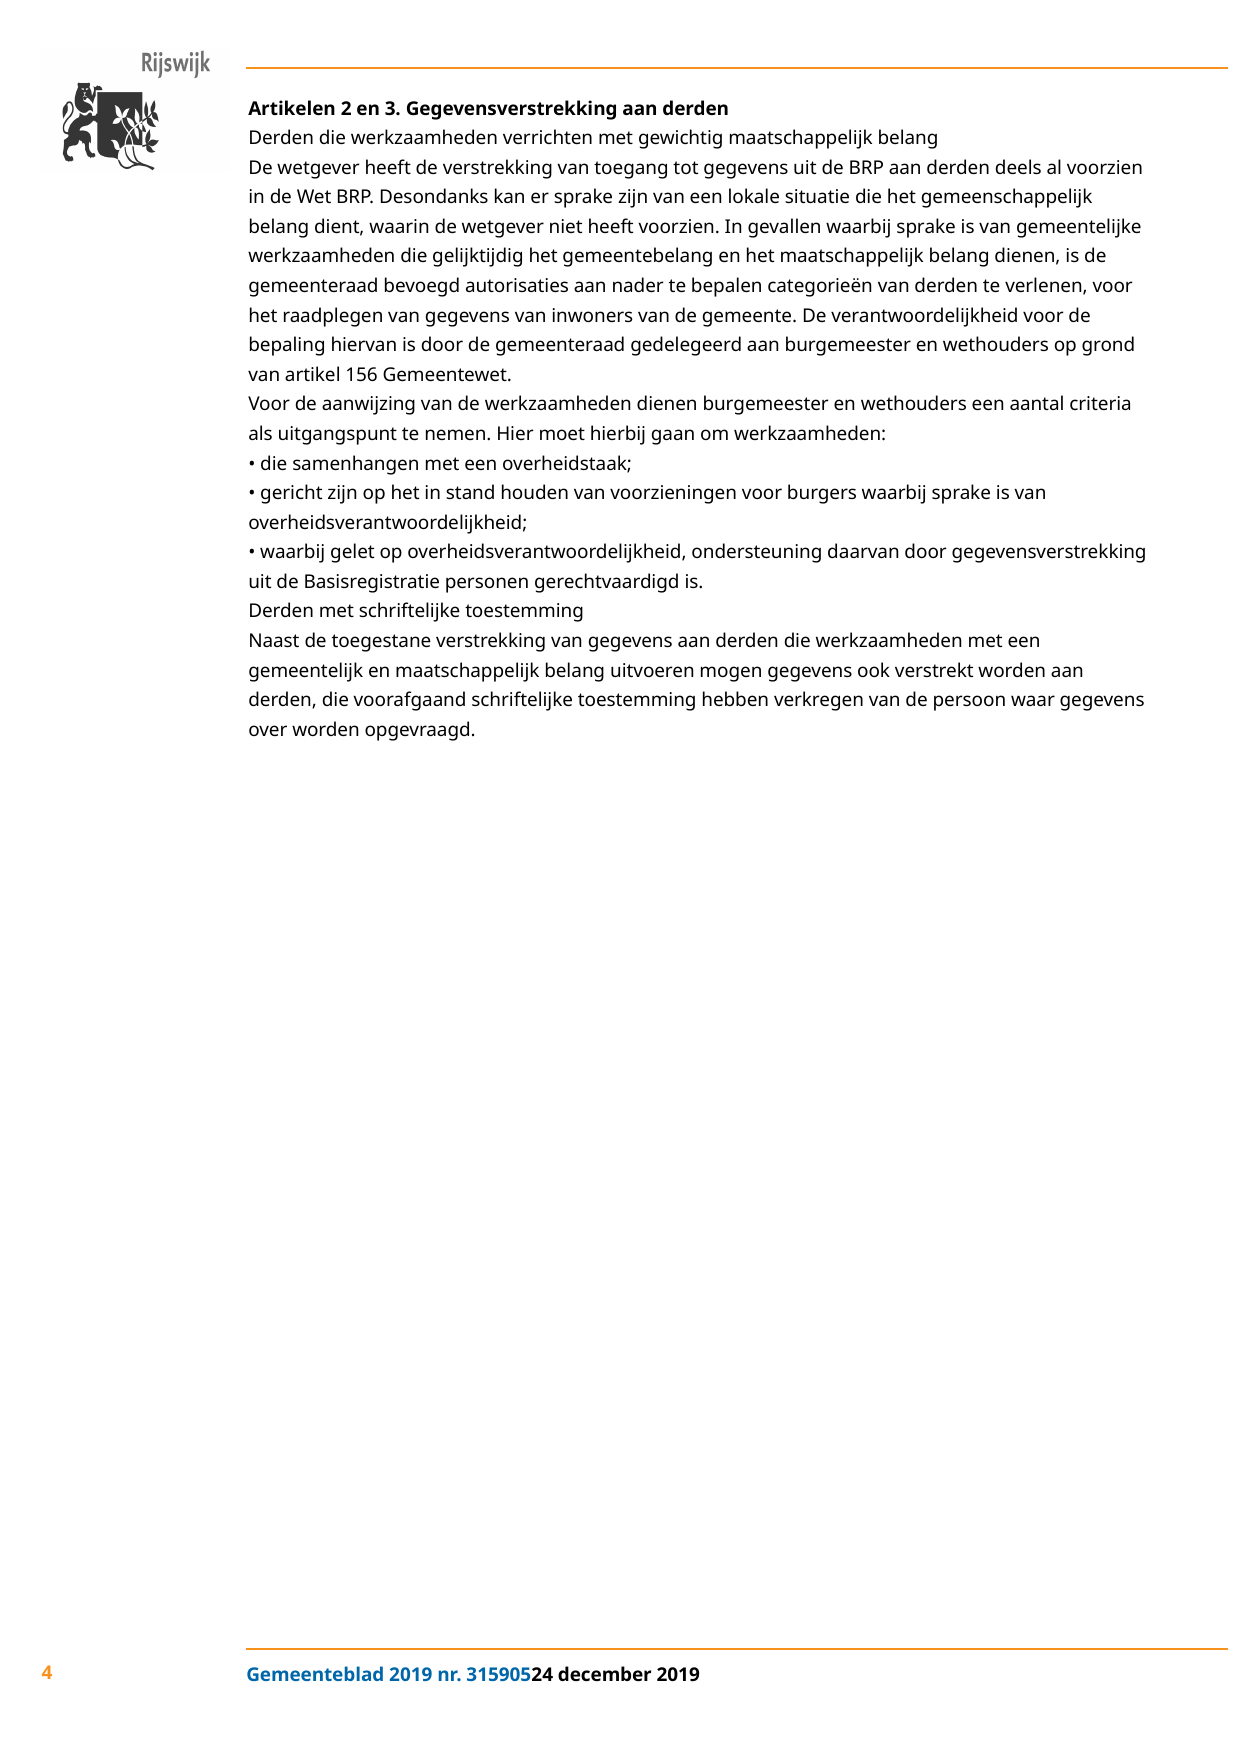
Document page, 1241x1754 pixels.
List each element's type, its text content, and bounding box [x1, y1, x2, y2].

text Derden die werkzaamheden verrichten met gewichtig maatschappelijk belang [248, 124, 1152, 150]
text Derden met schriftelijke toestemming [248, 598, 1152, 623]
text Naast de toegestane verstrekking van gegevens aan derden die werkzaamheden met een gemeentelijk en maatschappelijk belang uitvoeren mogen gegevens ook verstrekt worden aan derden, die voorafgaand schriftelijke toestemming hebben verkregen van de persoon waar gegevens over worden opgevraagd. [248, 627, 1152, 742]
text De wetgever heeft de verstrekking van toegang tot gegevens uit de BRP aan derden deels al voorzien in de Wet BRP. Desondanks kan er sprake zijn van een lokale situatie die het gemeenschappelijk belang dient, waarin de wetgever niet heeft voorzien. In gevallen waarbij sprake is van gemeentelijke werkzaamheden die gelijktijdig het gemeentebelang en het maatschappelijk belang dienen, is de gemeenteraad bevoegd autorisaties aan nader te bepalen categorieën van derden te verlenen, voor het raadplegen van gegevens van inwoners van de gemeente. De verantwoordelijkheid voor de bepaling hiervan is door de gemeenteraad gedelegeerd aan burgemeester en wethouders op grond van artikel 156 Gemeentewet. [248, 154, 1152, 387]
text • waarbij gelet op overheidsverantwoordelijkheid, ondersteuning daarvan door gegevensverstrekking uit de Basisregistratie personen gerechtvaardigd is. [248, 538, 1152, 594]
text Voor de aanwijzing van de werkzaamheden dienen burgemeester en wethouders een aantal criteria als uitgangspunt te nemen. Hier moet hierbij gaan om werkzaamheden: [248, 391, 1152, 446]
text • gericht zijn op het in stand houden van voorzieningen voor burgers waarbij sprake is van overheidsverantwoordelijkheid; [248, 479, 1152, 535]
text Artikelen 2 en 3. Gegevensverstrekking aan derden [248, 95, 1152, 121]
picture [41, 47, 231, 172]
text • die samenhangen met een overheidstaak; [248, 450, 1152, 476]
